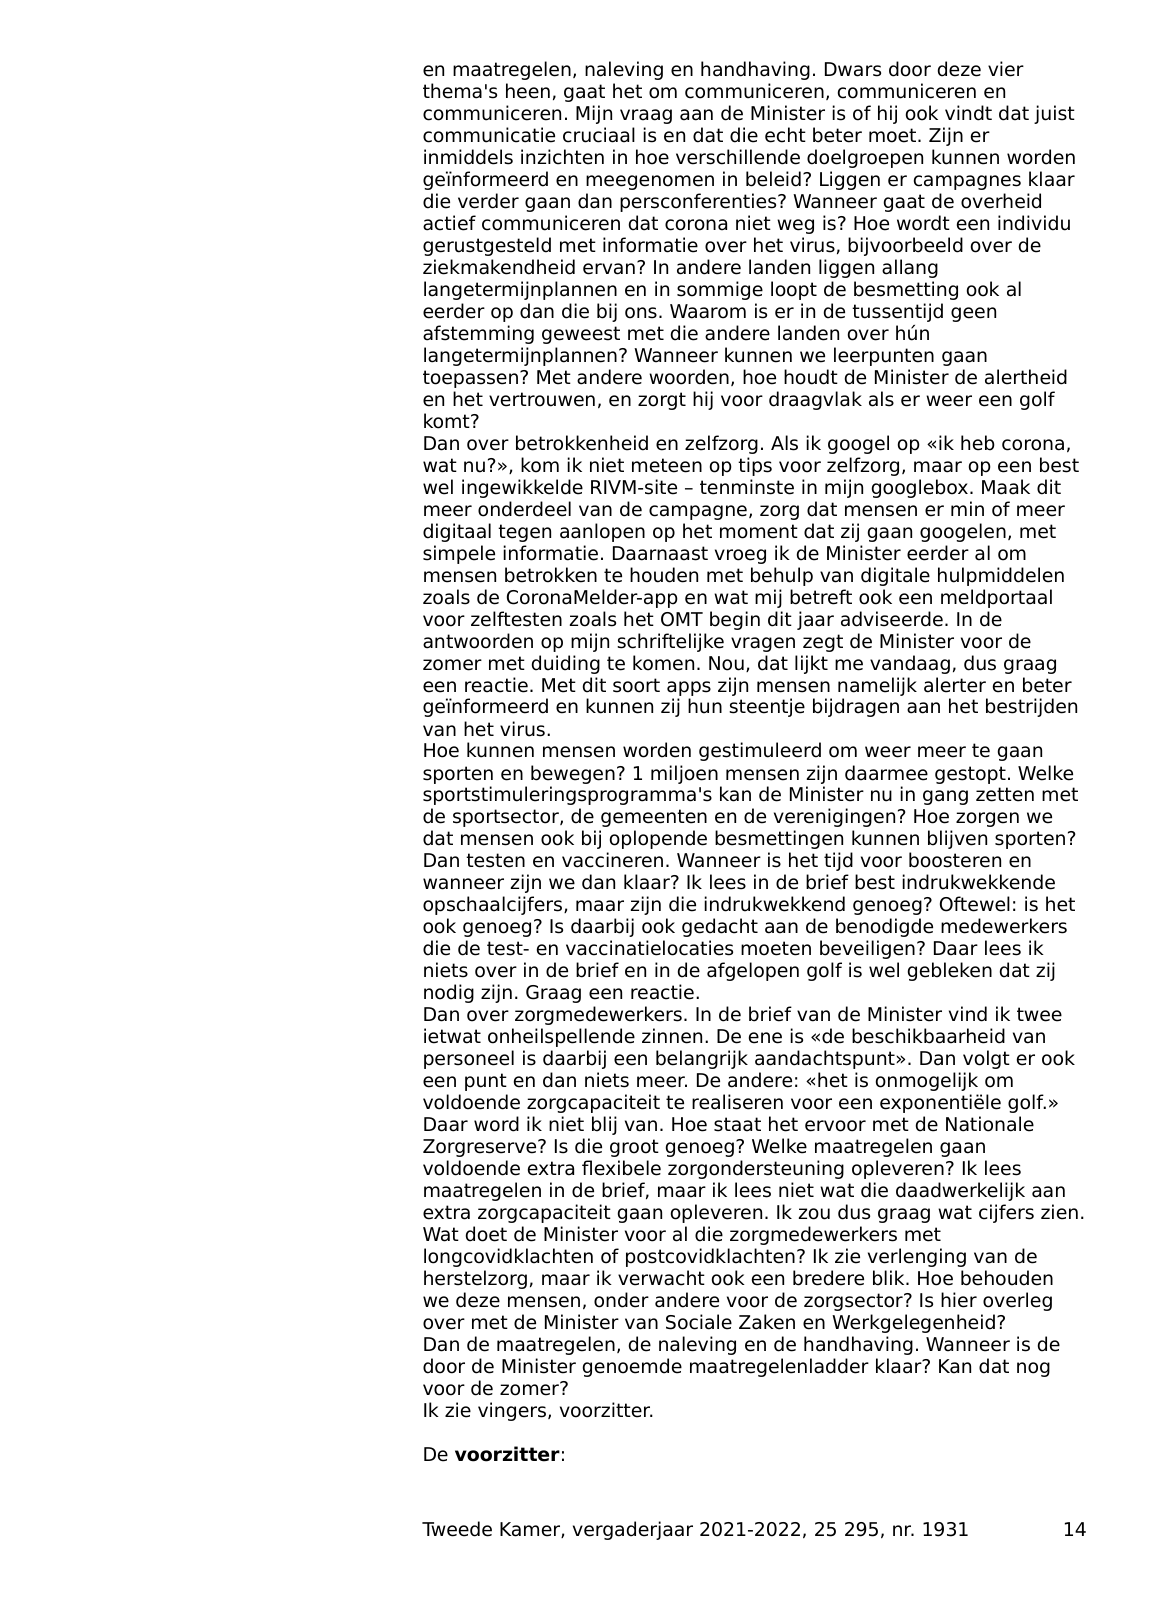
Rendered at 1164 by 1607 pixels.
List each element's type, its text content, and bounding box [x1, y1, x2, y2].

text Dan over betrokkenheid en zelfzorg. Als ik googel op «ik heb corona, wat nu?», kom ik niet meteen op tips voor zelfzorg, maar op een best wel ingewikkelde RIVM-site – tenminste in mijn googlebox. Maak dit meer onderdeel van de campagne, zorg dat mensen er min of meer digitaal tegen aanlopen op het moment dat zij gaan googelen, met simpele informatie. Daarnaast vroeg ik de Minister eerder al om mensen betrokken te houden met behulp van digitale hulpmiddelen zoals de CoronaMelder-app en wat mij betreft ook een meldportaal voor zelftesten zoals het OMT begin dit jaar adviseerde. In de antwoorden op mijn schriftelijke vragen zegt de Minister voor de zomer met duiding te komen. Nou, dat lijkt me vandaag, dus graag een reactie. Met dit soort apps zijn mensen namelijk alerter en beter geïnformeerd en kunnen zij hun steentje bijdragen aan het bestrijden van het virus. [422, 433, 1087, 740]
text Hoe kunnen mensen worden gestimuleerd om weer meer te gaan sporten en bewegen? 1 miljoen mensen zijn daarmee gestopt. Welke sportstimuleringsprogramma's kan de Minister nu in gang zetten met de sportsector, de gemeenten en de verenigingen? Hoe zorgen we dat mensen ook bij oplopende besmettingen kunnen blijven sporten? [422, 740, 1087, 850]
text Dan de maatregelen, de naleving en de handhaving. Wanneer is de door de Minister genoemde maatregelenladder klaar? Kan dat nog voor de zomer? [422, 1334, 1087, 1400]
text Dan testen en vaccineren. Wanneer is het tijd voor boosteren en wanneer zijn we dan klaar? Ik lees in de brief best indrukwekkende opschaalcijfers, maar zijn die indrukwekkend genoeg? Oftewel: is het ook genoeg? Is daarbij ook gedacht aan de benodigde medewerkers die de test- en vaccinatielocaties moeten beveiligen? Daar lees ik niets over in de brief en in de afgelopen golf is wel gebleken dat zij nodig zijn. Graag een reactie. [422, 850, 1087, 1004]
text Dan over zorgmedewerkers. In de brief van de Minister vind ik twee ietwat onheilspellende zinnen. De ene is «de beschikbaarheid van personeel is daarbij een belangrijk aandachtspunt». Dan volgt er ook een punt en dan niets meer. De andere: «het is onmogelijk om voldoende zorgcapaciteit te realiseren voor een exponentiële golf.» Daar word ik niet blij van. Hoe staat het ervoor met de Nationale Zorgreserve? Is die groot genoeg? Welke maatregelen gaan voldoende extra flexibele zorgondersteuning opleveren? Ik lees maatregelen in de brief, maar ik lees niet wat die daadwerkelijk aan extra zorgcapaciteit gaan opleveren. Ik zou dus graag wat cijfers zien. [422, 1004, 1087, 1224]
text Wat doet de Minister voor al die zorgmedewerkers met longcovidklachten of postcovidklachten? Ik zie verlenging van de herstelzorg, maar ik verwacht ook een bredere blik. Hoe behouden we deze mensen, onder andere voor de zorgsector? Is hier overleg over met de Minister van Sociale Zaken en Werkgelegenheid? [422, 1224, 1087, 1334]
text Ik zie vingers, voorzitter. [422, 1400, 1087, 1422]
text en maatregelen, naleving en handhaving. Dwars door deze vier thema's heen, gaat het om communiceren, communiceren en communiceren. Mijn vraag aan de Minister is of hij ook vindt dat juist communicatie cruciaal is en dat die echt beter moet. Zijn er inmiddels inzichten in hoe verschillende doelgroepen kunnen worden geïnformeerd en meegenomen in beleid? Liggen er campagnes klaar die verder gaan dan persconferenties? Wanneer gaat de overheid actief communiceren dat corona niet weg is? Hoe wordt een individu gerustgesteld met informatie over het virus, bijvoorbeeld over de ziekmakendheid ervan? In andere landen liggen allang langetermijnplannen en in sommige loopt de besmetting ook al eerder op dan die bij ons. Waarom is er in de tussentijd geen afstemming geweest met die andere landen over hún langetermijnplannen? Wanneer kunnen we leerpunten gaan toepassen? Met andere woorden, hoe houdt de Minister de alertheid en het vertrouwen, en zorgt hij voor draagvlak als er weer een golf komt? [422, 59, 1087, 433]
text De voorzitter: [422, 1444, 1087, 1466]
